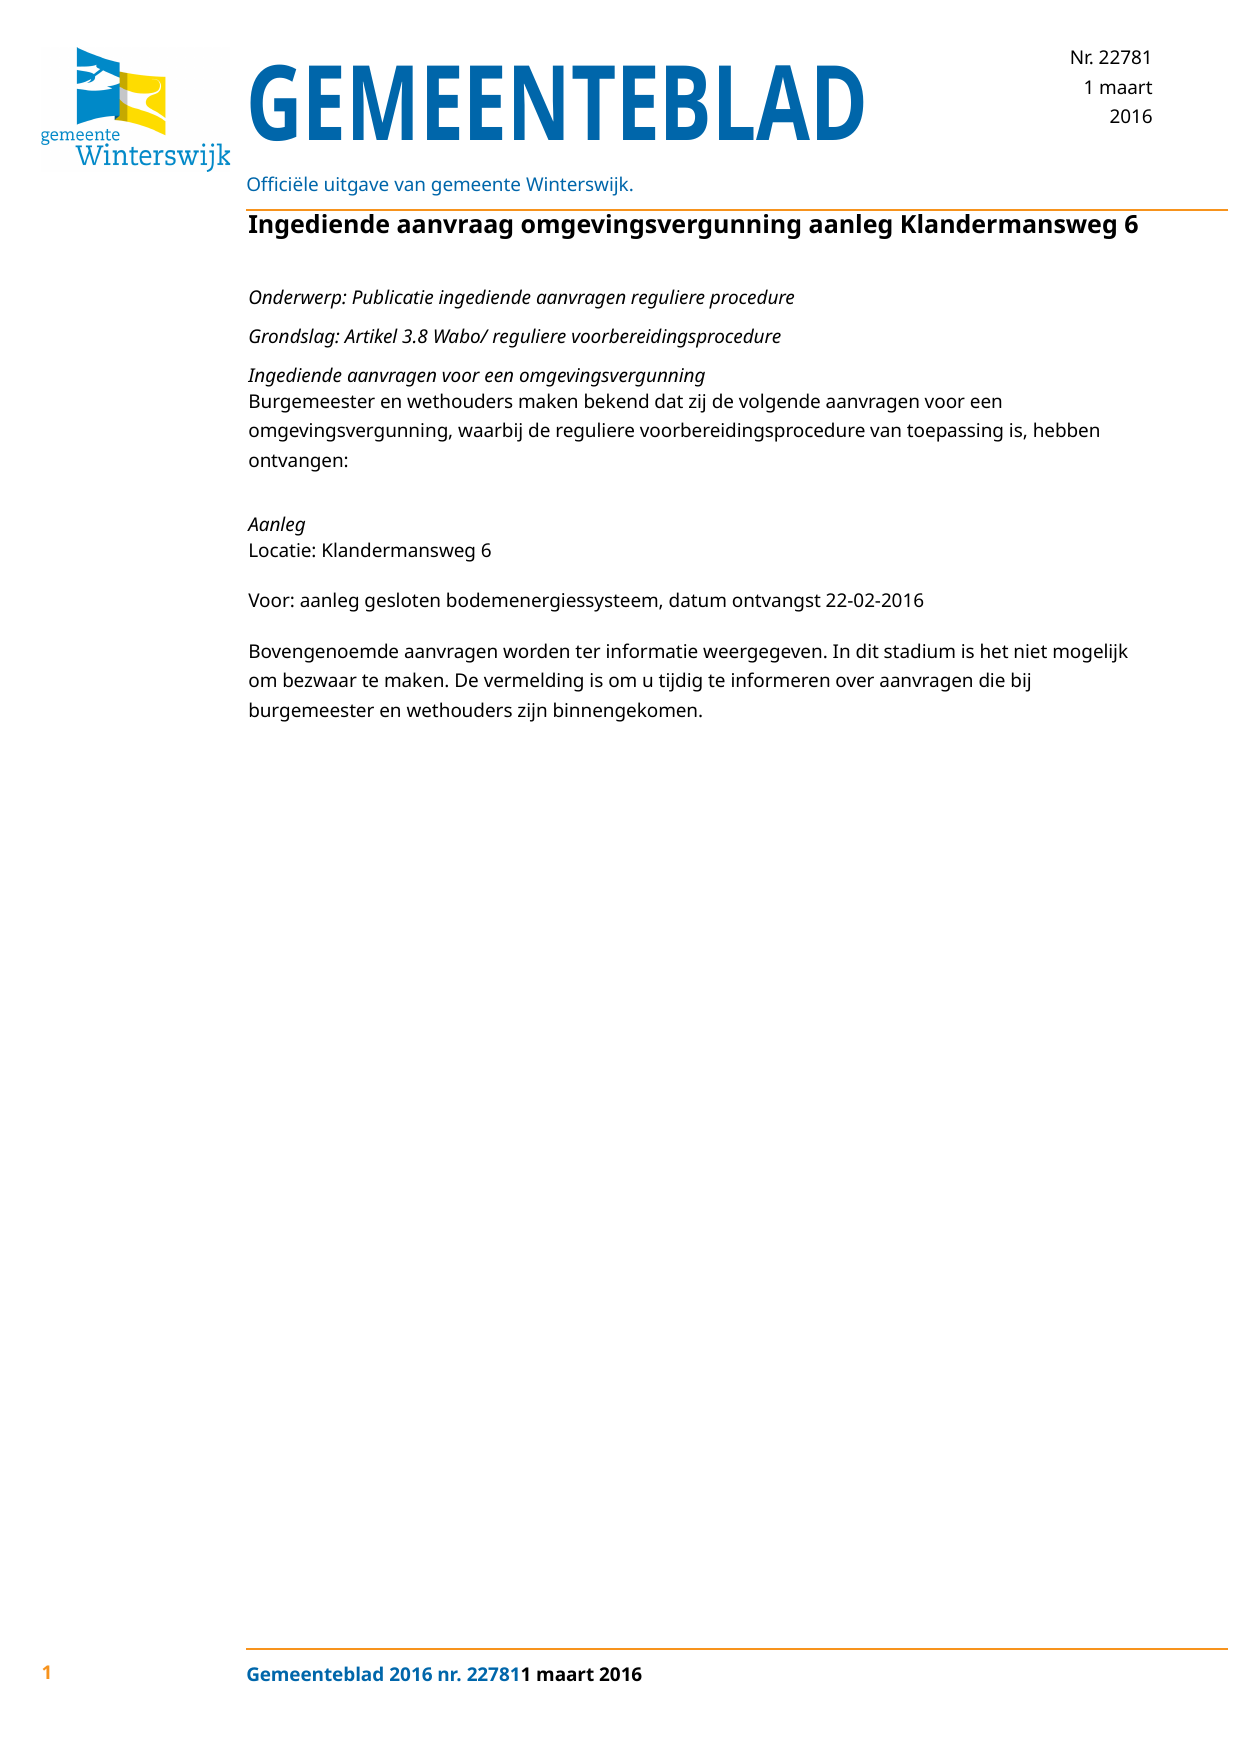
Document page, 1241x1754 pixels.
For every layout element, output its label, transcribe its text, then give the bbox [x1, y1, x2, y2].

text Ingediende aanvraag omgevingsvergunning aanleg Klandermansweg 6 [248, 211, 1152, 241]
text Ingediende aanvragen voor een omgevingsvergunning [248, 362, 1152, 388]
text Burgemeester en wethouders maken bekend dat zij de volgende aanvragen voor een omgevingsvergunning, waarbij de reguliere voorbereidingsprocedure van toepassing is, hebben ontvangen: [248, 388, 1152, 473]
text Bovengenoemde aanvragen worden ter informatie weergegeven. In dit stadium is het niet mogelijk om bezwaar te maken. De vermelding is om u tijdig te informeren over aanvragen die bij burgemeester en wethouders zijn binnengekomen. [248, 638, 1152, 723]
text Grondslag: Artikel 3.8 Wabo/ reguliere voorbereidingsprocedure [248, 323, 1152, 349]
picture [41, 47, 231, 172]
text Locatie: Klandermansweg 6 [248, 537, 1152, 563]
text Aanleg [248, 511, 1152, 537]
text Onderwerp: Publicatie ingediende aanvragen reguliere procedure [248, 284, 1152, 309]
text Voor: aanleg gesloten bodemenergiessysteem, datum ontvangst 22-02-2016 [248, 587, 1152, 613]
picture [225, 153, 231, 162]
